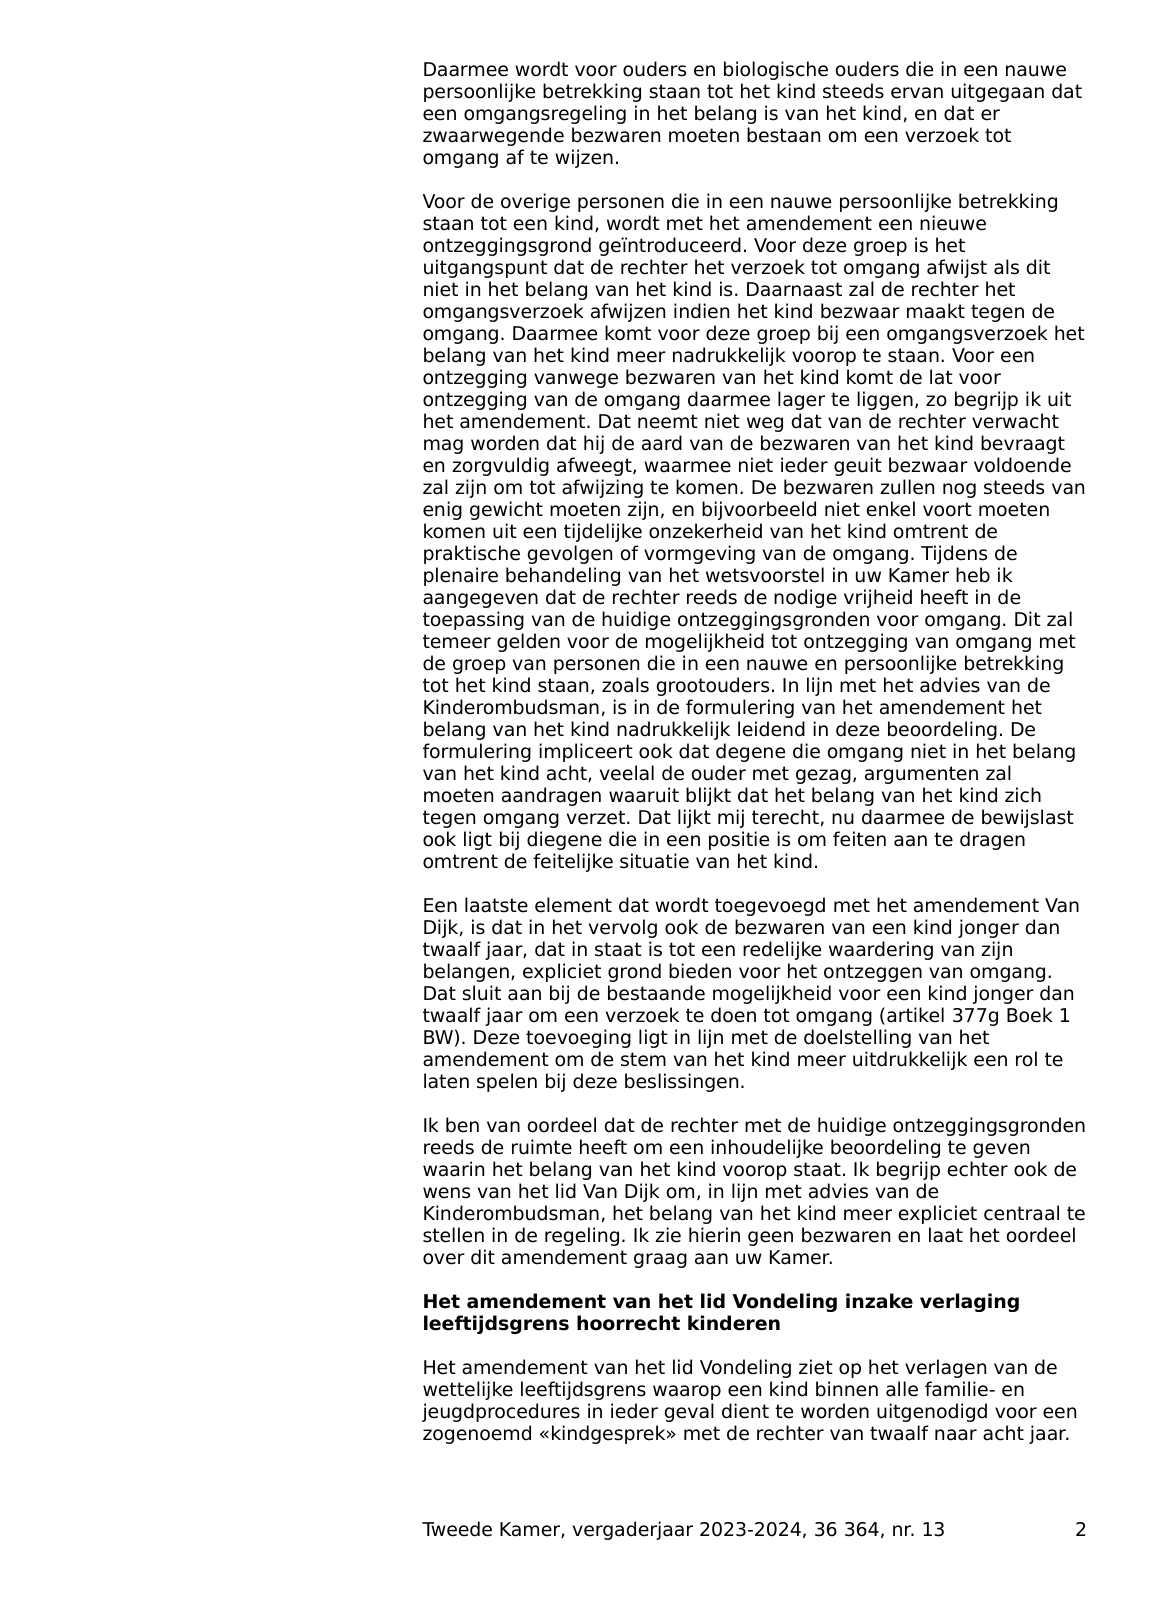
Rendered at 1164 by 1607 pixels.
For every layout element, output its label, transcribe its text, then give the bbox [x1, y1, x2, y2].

text Een laatste element dat wordt toegevoegd met het amendement Van Dijk, is dat in het vervolg ook de bezwaren van een kind jonger dan twaalf jaar, dat in staat is tot een redelijke waardering van zijn belangen, expliciet grond bieden voor het ontzeggen van omgang. Dat sluit aan bij de bestaande mogelijkheid voor een kind jonger dan twaalf jaar om een verzoek te doen tot omgang (artikel 377g Boek 1 BW). Deze toevoeging ligt in lijn met de doelstelling van het amendement om de stem van het kind meer uitdrukkelijk een rol te laten spelen bij deze beslissingen. [422, 895, 1087, 1092]
text Daarmee wordt voor ouders en biologische ouders die in een nauwe persoonlijke betrekking staan tot het kind steeds ervan uitgegaan dat een omgangsregeling in het belang is van het kind, en dat er zwaarwegende bezwaren moeten bestaan om een verzoek tot omgang af te wijzen. [422, 59, 1087, 169]
text Het amendement van het lid Vondeling ziet op het verlagen van de wettelijke leeftijdsgrens waarop een kind binnen alle familie- en jeugdprocedures in ieder geval dient te worden uitgenodigd voor een zogenoemd «kindgesprek» met de rechter van twaalf naar acht jaar. [422, 1357, 1087, 1445]
subtitle Het amendement van het lid Vondeling inzake verlaging leeftijdsgrens hoorrecht kinderen [422, 1291, 1087, 1335]
text Ik ben van oordeel dat de rechter met de huidige ontzeggingsgronden reeds de ruimte heeft om een inhoudelijke beoordeling te geven waarin het belang van het kind voorop staat. Ik begrijp echter ook de wens van het lid Van Dijk om, in lijn met advies van de Kinderombudsman, het belang van het kind meer expliciet centraal te stellen in de regeling. Ik zie hierin geen bezwaren en laat het oordeel over dit amendement graag aan uw Kamer. [422, 1115, 1087, 1268]
text Voor de overige personen die in een nauwe persoonlijke betrekking staan tot een kind, wordt met het amendement een nieuwe ontzeggingsgrond geïntroduceerd. Voor deze groep is het uitgangspunt dat de rechter het verzoek tot omgang afwijst als dit niet in het belang van het kind is. Daarnaast zal de rechter het omgangsverzoek afwijzen indien het kind bezwaar maakt tegen de omgang. Daarmee komt voor deze groep bij een omgangsverzoek het belang van het kind meer nadrukkelijk voorop te staan. Voor een ontzegging vanwege bezwaren van het kind komt de lat voor ontzegging van de omgang daarmee lager te liggen, zo begrijp ik uit het amendement. Dat neemt niet weg dat van de rechter verwacht mag worden dat hij de aard van de bezwaren van het kind bevraagt en zorgvuldig afweegt, waarmee niet ieder geuit bezwaar voldoende zal zijn om tot afwijzing te komen. De bezwaren zullen nog steeds van enig gewicht moeten zijn, en bijvoorbeeld niet enkel voort moeten komen uit een tijdelijke onzekerheid van het kind omtrent de praktische gevolgen of vormgeving van de omgang. Tijdens de plenaire behandeling van het wetsvoorstel in uw Kamer heb ik aangegeven dat de rechter reeds de nodige vrijheid heeft in de toepassing van de huidige ontzeggingsgronden voor omgang. Dit zal temeer gelden voor de mogelijkheid tot ontzegging van omgang met de groep van personen die in een nauwe en persoonlijke betrekking tot het kind staan, zoals grootouders. In lijn met het advies van de Kinderombudsman, is in de formulering van het amendement het belang van het kind nadrukkelijk leidend in deze beoordeling. De formulering impliceert ook dat degene die omgang niet in het belang van het kind acht, veelal de ouder met gezag, argumenten zal moeten aandragen waaruit blijkt dat het belang van het kind zich tegen omgang verzet. Dat lijkt mij terecht, nu daarmee de bewijslast ook ligt bij diegene die in een positie is om feiten aan te dragen omtrent de feitelijke situatie van het kind. [422, 191, 1087, 872]
